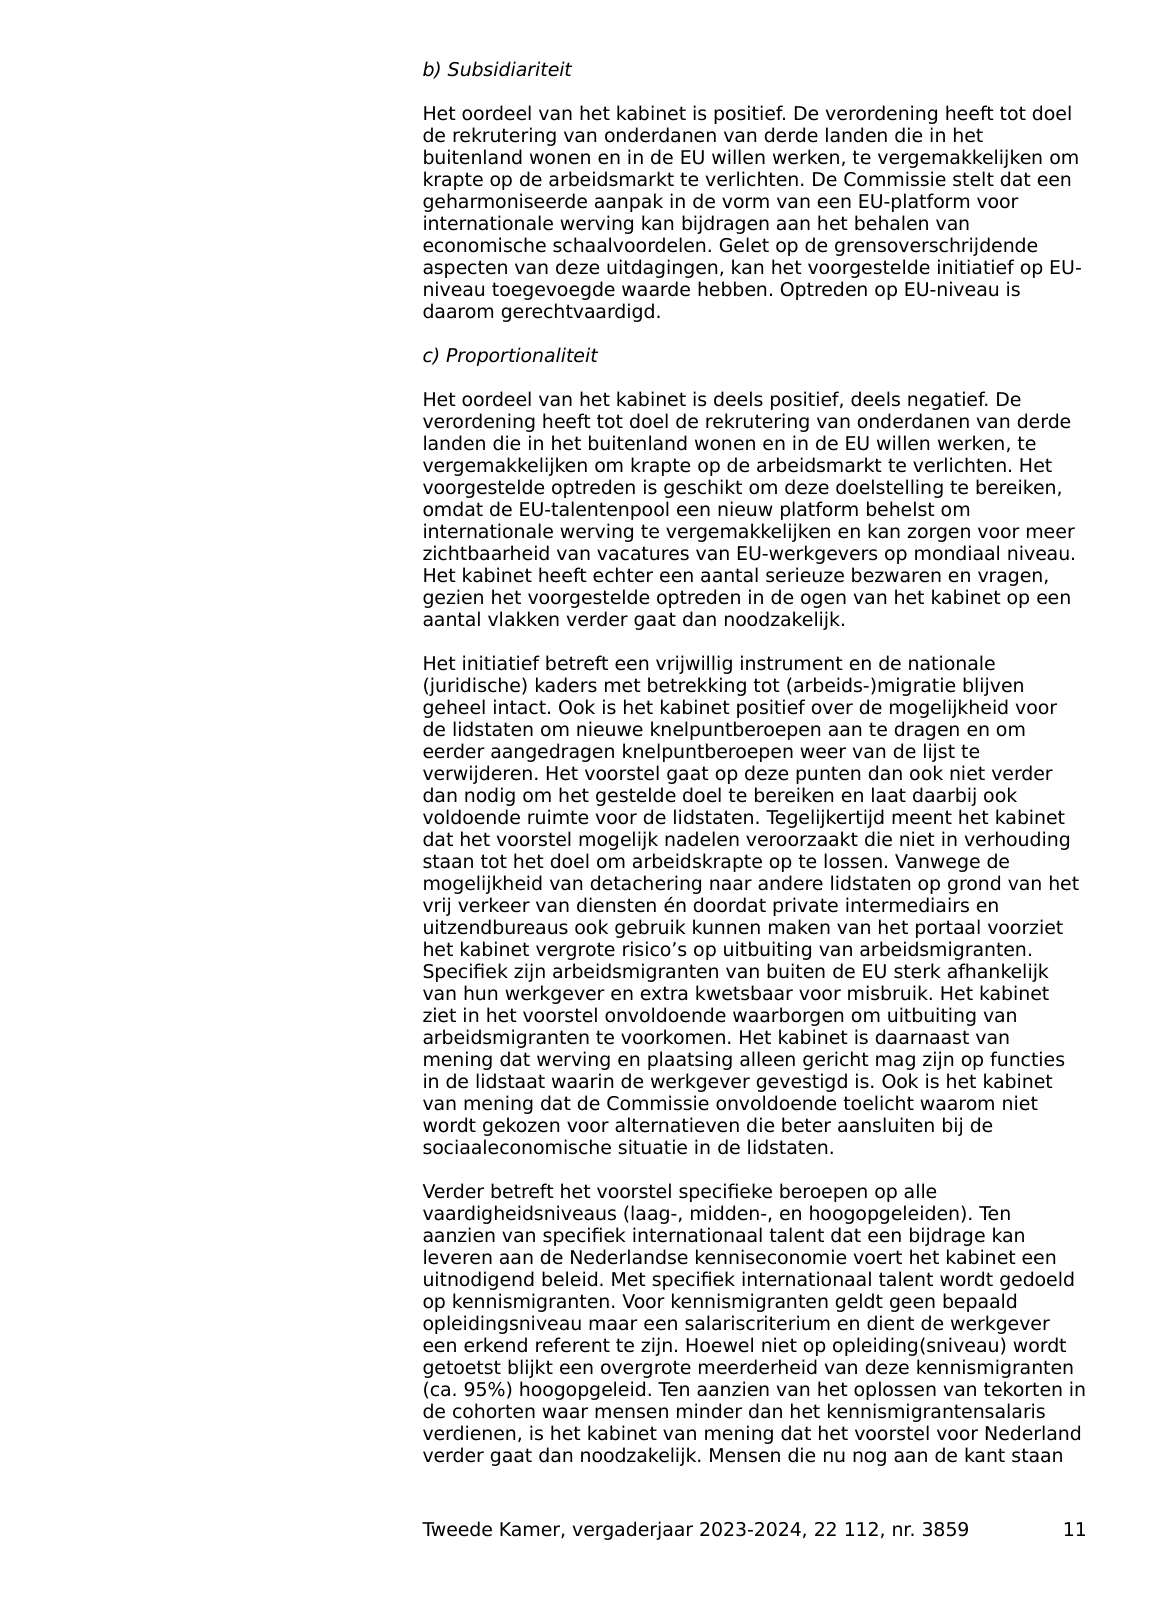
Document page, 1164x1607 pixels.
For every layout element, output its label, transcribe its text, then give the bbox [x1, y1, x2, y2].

text Het oordeel van het kabinet is deels positief, deels negatief. De verordening heeft tot doel de rekrutering van onderdanen van derde landen die in het buitenland wonen en in de EU willen werken, te vergemakkelijken om krapte op de arbeidsmarkt te verlichten. Het voorgestelde optreden is geschikt om deze doelstelling te bereiken, omdat de EU-talentenpool een nieuw platform behelst om internationale werving te vergemakkelijken en kan zorgen voor meer zichtbaarheid van vacatures van EU-werkgevers op mondiaal niveau. Het kabinet heeft echter een aantal serieuze bezwaren en vragen, gezien het voorgestelde optreden in de ogen van het kabinet op een aantal vlakken verder gaat dan noodzakelijk. [422, 389, 1087, 631]
subtitle b) Subsidiariteit [422, 59, 1087, 81]
subtitle c) Proportionaliteit [422, 345, 1087, 367]
text Het oordeel van het kabinet is positief. De verordening heeft tot doel de rekrutering van onderdanen van derde landen die in het buitenland wonen en in de EU willen werken, te vergemakkelijken om krapte op de arbeidsmarkt te verlichten. De Commissie stelt dat een geharmoniseerde aanpak in de vorm van een EU-platform voor internationale werving kan bijdragen aan het behalen van economische schaalvoordelen. Gelet op de grensoverschrijdende aspecten van deze uitdagingen, kan het voorgestelde initiatief op EU-niveau toegevoegde waarde hebben. Optreden op EU-niveau is daarom gerechtvaardigd. [422, 103, 1087, 323]
text Verder betreft het voorstel specifieke beroepen op alle vaardigheidsniveaus (laag-, midden-, en hoogopgeleiden). Ten aanzien van specifiek internationaal talent dat een bijdrage kan leveren aan de Nederlandse kenniseconomie voert het kabinet een uitnodigend beleid. Met specifiek internationaal talent wordt gedoeld op kennismigranten. Voor kennismigranten geldt geen bepaald opleidingsniveau maar een salariscriterium en dient de werkgever een erkend referent te zijn. Hoewel niet op opleiding(sniveau) wordt getoetst blijkt een overgrote meerderheid van deze kennismigranten (ca. 95%) hoogopgeleid. Ten aanzien van het oplossen van tekorten in de cohorten waar mensen minder dan het kennismigrantensalaris verdienen, is het kabinet van mening dat het voorstel voor Nederland verder gaat dan noodzakelijk. Mensen die nu nog aan de kant staan [422, 1181, 1087, 1467]
text Het initiatief betreft een vrijwillig instrument en de nationale (juridische) kaders met betrekking tot (arbeids-)migratie blijven geheel intact. Ook is het kabinet positief over de mogelijkheid voor de lidstaten om nieuwe knelpuntberoepen aan te dragen en om eerder aangedragen knelpuntberoepen weer van de lijst te verwijderen. Het voorstel gaat op deze punten dan ook niet verder dan nodig om het gestelde doel te bereiken en laat daarbij ook voldoende ruimte voor de lidstaten. Tegelijkertijd meent het kabinet dat het voorstel mogelijk nadelen veroorzaakt die niet in verhouding staan tot het doel om arbeidskrapte op te lossen. Vanwege de mogelijkheid van detachering naar andere lidstaten op grond van het vrij verkeer van diensten én doordat private intermediairs en uitzendbureaus ook gebruik kunnen maken van het portaal voorziet het kabinet vergrote risico’s op uitbuiting van arbeidsmigranten. Specifiek zijn arbeidsmigranten van buiten de EU sterk afhankelijk van hun werkgever en extra kwetsbaar voor misbruik. Het kabinet ziet in het voorstel onvoldoende waarborgen om uitbuiting van arbeidsmigranten te voorkomen. Het kabinet is daarnaast van mening dat werving en plaatsing alleen gericht mag zijn op functies in de lidstaat waarin de werkgever gevestigd is. Ook is het kabinet van mening dat de Commissie onvoldoende toelicht waarom niet wordt gekozen voor alternatieven die beter aansluiten bij de sociaaleconomische situatie in de lidstaten. [422, 653, 1087, 1159]
